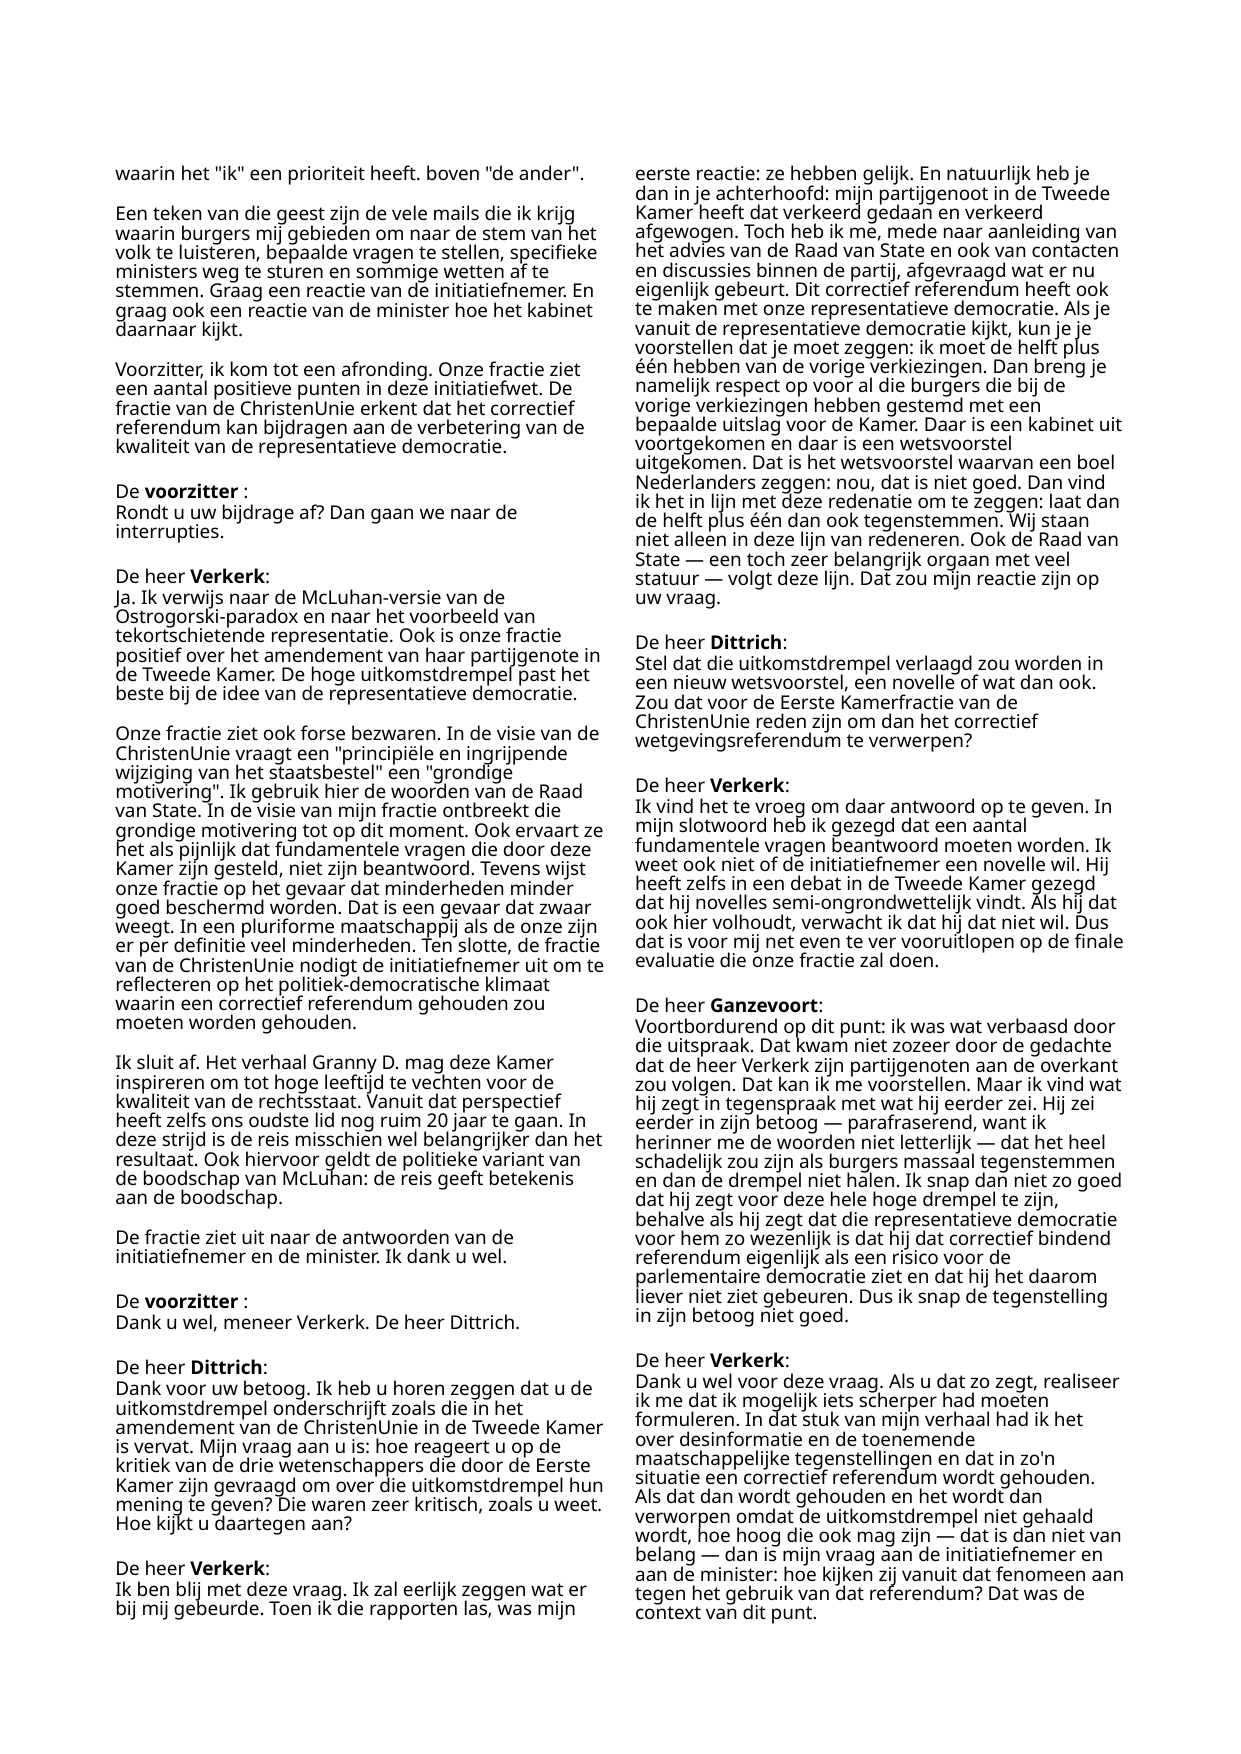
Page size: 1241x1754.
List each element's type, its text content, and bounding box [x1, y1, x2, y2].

text De voorzitter : [115, 478, 605, 504]
text Een teken van die geest zijn de vele mails die ik krijg waarin burgers mij gebieden om naar de stem van het volk te luisteren, bepaalde vragen te stellen, specifieke ministers weg te sturen en sommige wetten af te stemmen. Graag een reactie van de initiatiefnemer. En graag ook een reactie van de minister hoe het kabinet daarnaar kijkt. [115, 205, 605, 340]
text De heer Verkerk: [115, 563, 605, 589]
text Rondt u uw bijdrage af? Dan gaan we naar de interrupties. [115, 504, 605, 542]
text De voorzitter : [115, 1289, 605, 1314]
text Voortbordurend op dit punt: ik was wat verbaasd door die uitspraak. Dat kwam niet zozeer door de gedachte dat de heer Verkerk zijn partijgenoten aan de overkant zou volgen. Dat kan ik me voorstellen. Maar ik vind wat hij zegt in tegenspraak met wat hij eerder zei. Hij zei eerder in zijn betoog — parafraserend, want ik herinner me de woorden niet letterlijk — dat het heel schadelijk zou zijn als burgers massaal tegenstemmen en dan de drempel niet halen. Ik snap dan niet zo goed dat hij zegt voor deze hele hoge drempel te zijn, behalve als hij zegt dat die representatieve democratie voor hem zo wezenlijk is dat hij dat correctief bindend referendum eigenlijk als een risico voor de parlementaire democratie ziet en dat hij het daarom liever niet ziet gebeuren. Dus ik snap de tegenstelling in zijn betoog niet goed. [635, 1018, 1125, 1326]
text eerste reactie: ze hebben gelijk. En natuurlijk heb je dan in je achterhoofd: mijn partijgenoot in de Tweede Kamer heeft dat verkeerd gedaan en verkeerd afgewogen. Toch heb ik me, mede naar aanleiding van het advies van de Raad van State en ook van contacten en discussies binnen de partij, afgevraagd wat er nu eigenlijk gebeurt. Dit correctief referendum heeft ook te maken met onze representatieve democratie. Als je vanuit de representatieve democratie kijkt, kun je je voorstellen dat je moet zeggen: ik moet de helft plus één hebben van de vorige verkiezingen. Dan breng je namelijk respect op voor al die burgers die bij de vorige verkiezingen hebben gestemd met een bepaalde uitslag voor de Kamer. Daar is een kabinet uit voortgekomen en daar is een wetsvoorstel uitgekomen. Dat is het wetsvoorstel waarvan een boel Nederlanders zeggen: nou, dat is niet goed. Dan vind ik het in lijn met deze redenatie om te zeggen: laat dan de helft plus één dan ook tegenstemmen. Wij staan niet alleen in deze lijn van redeneren. Ook de Raad van State — een toch zeer belangrijk orgaan met veel statuur — volgt deze lijn. Dat zou mijn reactie zijn op uw vraag. [635, 165, 1125, 608]
text De heer Verkerk: [635, 772, 1125, 798]
text Onze fractie ziet ook forse bezwaren. In de visie van de ChristenUnie vraagt een "principiële en ingrijpende wijziging van het staatsbestel" een "grondige motivering". Ik gebruik hier de woorden van de Raad van State. In de visie van mijn fractie ontbreekt die grondige motivering tot op dit moment. Ook ervaart ze het als pijnlijk dat fundamentele vragen die door deze Kamer zijn gesteld, niet zijn beantwoord. Tevens wijst onze fractie op het gevaar dat minderheden minder goed beschermd worden. Dat is een gevaar dat zwaar weegt. In een pluriforme maatschappij als de onze zijn er per definitie veel minderheden. Ten slotte, de fractie van de ChristenUnie nodigt de initiatiefnemer uit om te reflecteren op het politiek-democratische klimaat waarin een correctief referendum gehouden zou moeten worden gehouden. [115, 725, 605, 1034]
text De heer Verkerk: [635, 1347, 1125, 1373]
text De heer Dittrich: [635, 629, 1125, 655]
text Dank u wel voor deze vraag. Als u dat zo zegt, realiseer ik me dat ik mogelijk iets scherper had moeten formuleren. In dat stuk van mijn verhaal had ik het over desinformatie en de toenemende maatschappelijke tegenstellingen en dat in zo'n situatie een correctief referendum wordt gehouden. Als dat dan wordt gehouden en het wordt dan verworpen omdat de uitkomstdrempel niet gehaald wordt, hoe hoog die ook mag zijn — dat is dan niet van belang — dan is mijn vraag aan de initiatiefnemer en aan de minister: hoe kijken zij vanuit dat fenomeen aan tegen het gebruik van dat referendum? Dat was de context van dit punt. [635, 1373, 1125, 1623]
text De fractie ziet uit naar de antwoorden van de initiatiefnemer en de minister. Ik dank u wel. [115, 1229, 605, 1268]
text Dank voor uw betoog. Ik heb u horen zeggen dat u de uitkomstdrempel onderschrijft zoals die in het amendement van de ChristenUnie in de Tweede Kamer is vervat. Mijn vraag aan u is: hoe reageert u op de kritiek van de drie wetenschappers die door de Eerste Kamer zijn gevraagd om over die uitkomstdrempel hun mening te geven? Die waren zeer kritisch, zoals u weet. Hoe kijkt u daartegen aan? [115, 1380, 605, 1534]
text De heer Dittrich: [115, 1354, 605, 1380]
text Ik sluit af. Het verhaal Granny D. mag deze Kamer inspireren om tot hoge leeftijd te vechten voor de kwaliteit van de rechtsstaat. Vanuit dat perspectief heeft zelfs ons oudste lid nog ruim 20 jaar te gaan. In deze strijd is de reis misschien wel belangrijker dan het resultaat. Ook hiervoor geldt de politieke variant van de boodschap van McLuhan: de reis geeft betekenis aan de boodschap. [115, 1054, 605, 1208]
text Ja. Ik verwijs naar de McLuhan-versie van de Ostrogorski-paradox en naar het voorbeeld van tekortschietende representatie. Ook is onze fractie positief over het amendement van haar partijgenote in de Tweede Kamer. De hoge uitkomstdrempel past het beste bij de idee van de representatieve democratie. [115, 589, 605, 704]
text Voorzitter, ik kom tot een afronding. Onze fractie ziet een aantal positieve punten in deze initiatiefwet. De fractie van de ChristenUnie erkent dat het correctief referendum kan bijdragen aan de verbetering van de kwaliteit van de representatieve democratie. [115, 361, 605, 457]
text Ik vind het te vroeg om daar antwoord op te geven. In mijn slotwoord heb ik gezegd dat een aantal fundamentele vragen beantwoord moeten worden. Ik weet ook niet of de initiatiefnemer een novelle wil. Hij heeft zelfs in een debat in de Tweede Kamer gezegd dat hij novelles semi-ongrondwettelijk vindt. Als hij dat ook hier volhoudt, verwacht ik dat hij dat niet wil. Dus dat is voor mij net even te ver vooruitlopen op de finale evaluatie die onze fractie zal doen. [635, 798, 1125, 971]
text Dank u wel, meneer Verkerk. De heer Dittrich. [115, 1314, 605, 1334]
text Ik ben blij met deze vraag. Ik zal eerlijk zeggen wat er bij mij gebeurde. Toen ik die rapporten las, was mijn [115, 1581, 605, 1619]
text waarin het "ik" een prioriteit heeft. boven "de ander". [115, 165, 605, 184]
text De heer Ganzevoort: [635, 992, 1125, 1018]
text Stel dat die uitkomstdrempel verlaagd zou worden in een nieuw wetsvoorstel, een novelle of wat dan ook. Zou dat voor de Eerste Kamerfractie van de ChristenUnie reden zijn om dan het correctief wetgevingsreferendum te verwerpen? [635, 655, 1125, 751]
text De heer Verkerk: [115, 1555, 605, 1581]
